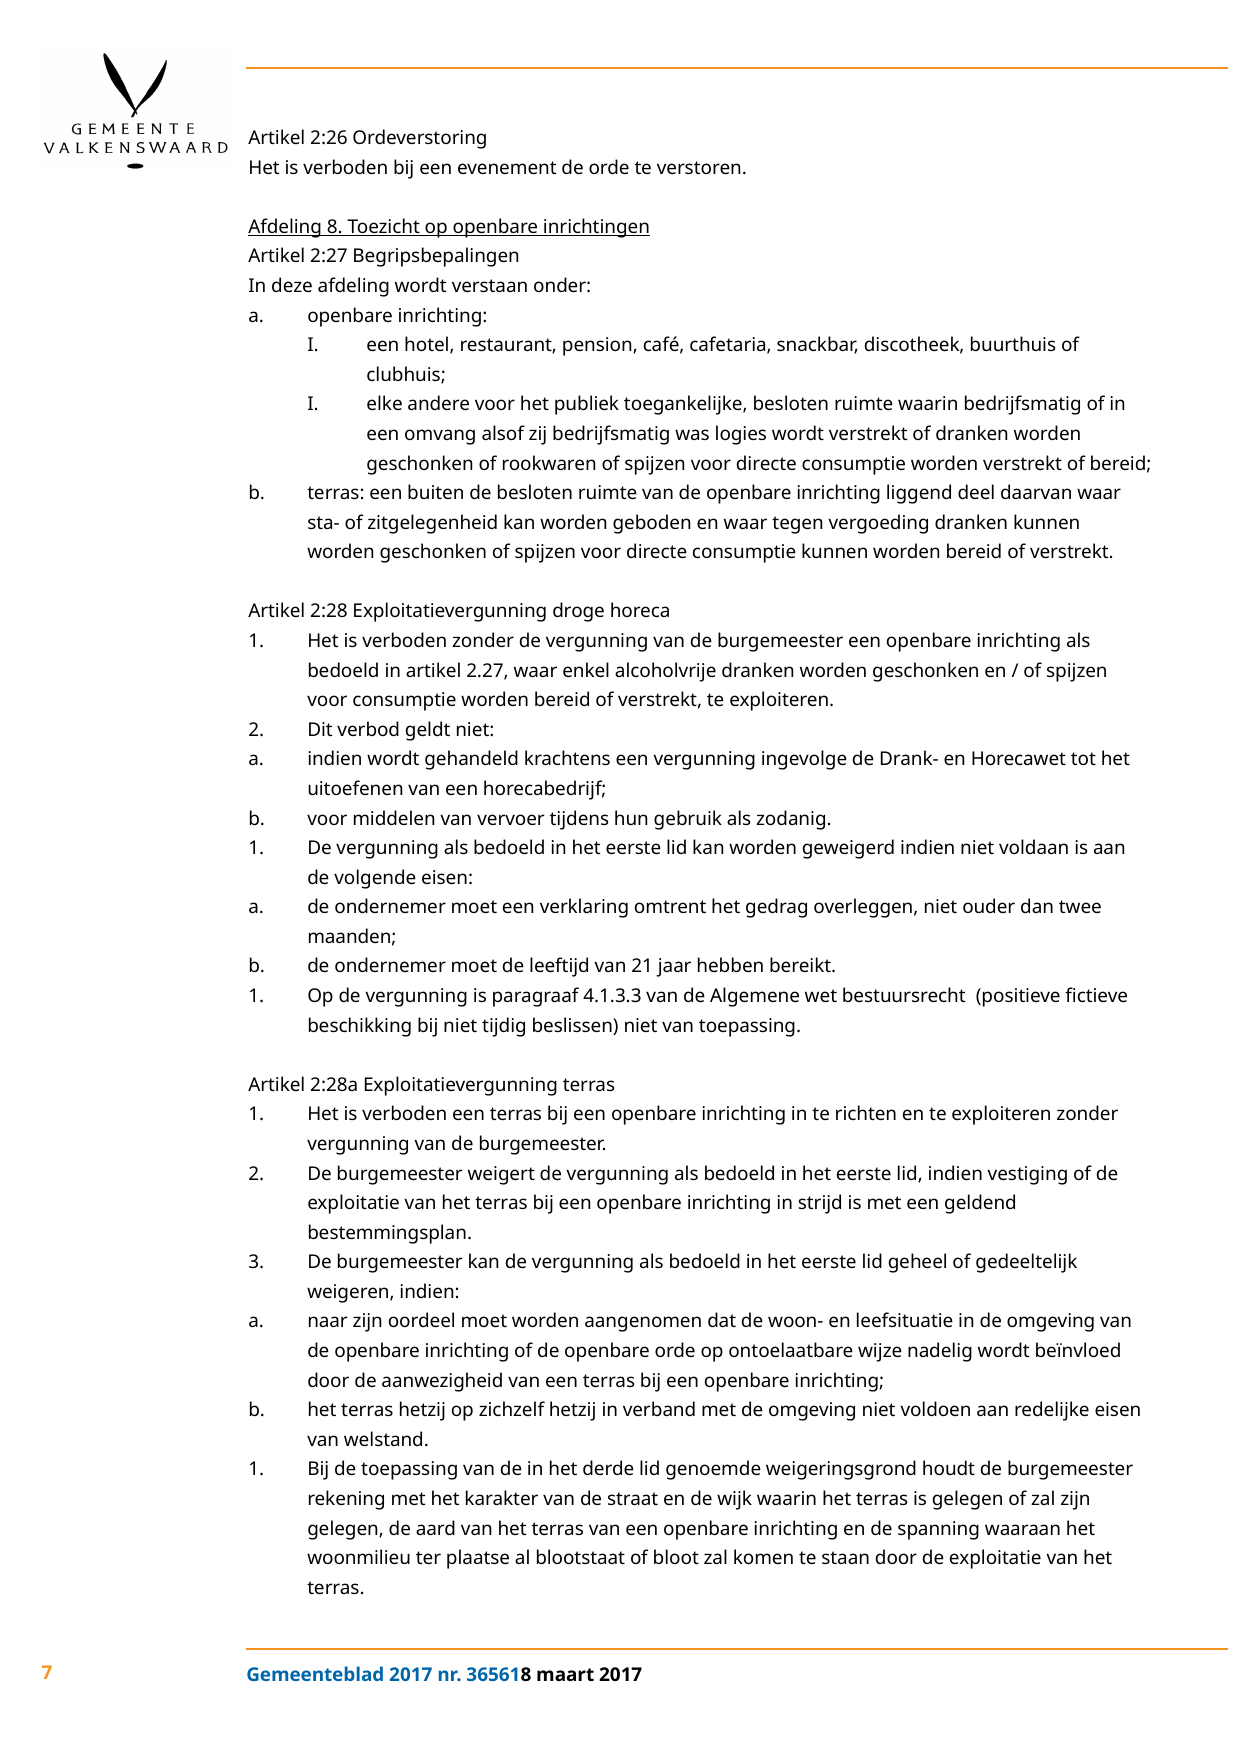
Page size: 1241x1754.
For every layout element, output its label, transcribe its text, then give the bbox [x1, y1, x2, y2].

list Het is verboden zonder de vergunning van de burgemeester een openbare inrichting als bedoeld in artikel 2.27, waar enkel alcoholvrije dranken worden geschonken en / of spijzen voor consumptie worden bereid of verstrekt, te exploiteren. [248, 627, 1152, 712]
text Artikel 2:27 Begripsbepalingen [248, 243, 1152, 268]
list openbare inrichting: [248, 302, 1152, 328]
list elke andere voor het publiek toegankelijke, besloten ruimte waarin bedrijfsmatig of in een omvang alsof zij bedrijfsmatig was logies wordt verstrekt of dranken worden geschonken of rookwaren of spijzen voor directe consumptie worden verstrekt of bereid; [307, 391, 1152, 476]
list terras: een buiten de besloten ruimte van de openbare inrichting liggend deel daarvan waar sta- of zitgelegenheid kan worden geboden en waar tegen vergoeding dranken kunnen worden geschonken of spijzen voor directe consumptie kunnen worden bereid of verstrekt. [248, 479, 1152, 564]
list de ondernemer moet een verklaring omtrent het gedrag overleggen, niet ouder dan twee maanden; [248, 893, 1152, 949]
list voor middelen van vervoer tijdens hun gebruik als zodanig. [248, 805, 1152, 831]
list De burgemeester weigert de vergunning als bedoeld in het eerste lid, indien vestiging of de exploitatie van het terras bij een openbare inrichting in strijd is met een geldend bestemmingsplan. [248, 1160, 1152, 1245]
list het terras hetzij op zichzelf hetzij in verband met de omgeving niet voldoen aan redelijke eisen van welstand. [248, 1396, 1152, 1452]
list indien wordt gehandeld krachtens een vergunning ingevolge de Drank- en Horecawet tot het uitoefenen van een horecabedrijf; [248, 746, 1152, 801]
text Afdeling 8. Toezicht op openbare inrichtingen [248, 213, 1152, 239]
list Bij de toepassing van de in het derde lid genoemde weigeringsgrond houdt de burgemeester rekening met het karakter van de straat en de wijk waarin het terras is gelegen of zal zijn gelegen, de aard van het terras van een openbare inrichting en de spanning waaraan het woonmilieu ter plaatse al blootstaat of bloot zal komen te staan door de exploitatie van het terras. [248, 1456, 1152, 1600]
text Het is verboden bij een evenement de orde te verstoren. [248, 154, 1152, 180]
text Artikel 2:28 Exploitatievergunning droge horeca [248, 598, 1152, 623]
list de ondernemer moet de leeftijd van 21 jaar hebben bereikt. [248, 953, 1152, 978]
list De vergunning als bedoeld in het eerste lid kan worden geweigerd indien niet voldaan is aan de volgende eisen: [248, 834, 1152, 890]
list De burgemeester kan de vergunning als bedoeld in het eerste lid geheel of gedeeltelijk weigeren, indien: [248, 1248, 1152, 1304]
list Dit verbod geldt niet: [248, 716, 1152, 742]
list een hotel, restaurant, pension, café, cafetaria, snackbar, discotheek, buurthuis of clubhuis; [307, 331, 1152, 387]
list Het is verboden een terras bij een openbare inrichting in te richten en te exploiteren zonder vergunning van de burgemeester. [248, 1101, 1152, 1156]
list Op de vergunning is paragraaf 4.1.3.3 van de Algemene wet bestuursrecht (positieve fictieve beschikking bij niet tijdig beslissen) niet van toepassing. [248, 982, 1152, 1038]
text In deze afdeling wordt verstaan onder: [248, 272, 1152, 298]
picture [41, 47, 231, 172]
text Artikel 2:28a Exploitatievergunning terras [248, 1071, 1152, 1097]
text Artikel 2:26 Ordeverstoring [248, 124, 1152, 150]
list naar zijn oordeel moet worden aangenomen dat de woon- en leefsituatie in de omgeving van de openbare inrichting of de openbare orde op ontoelaatbare wijze nadelig wordt beïnvloed door de aanwezigheid van een terras bij een openbare inrichting; [248, 1308, 1152, 1393]
